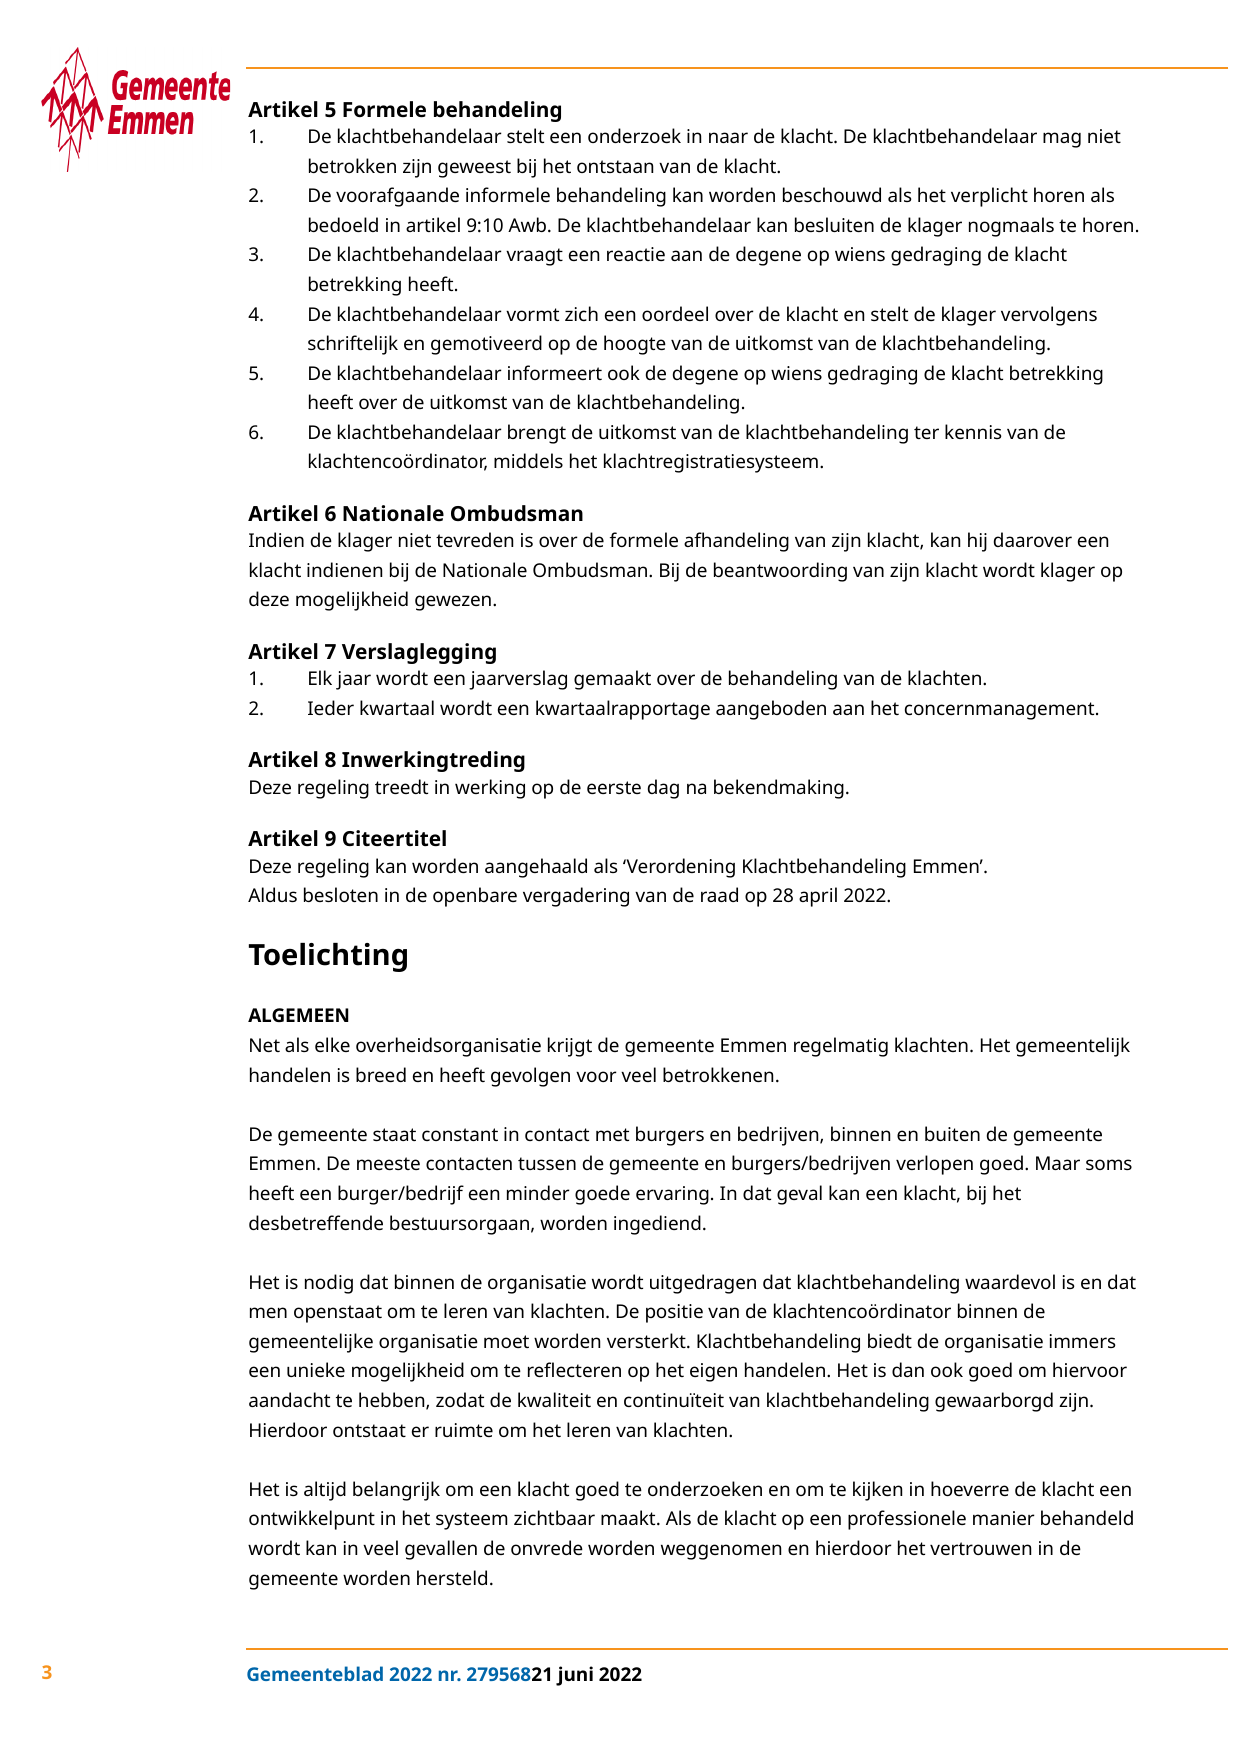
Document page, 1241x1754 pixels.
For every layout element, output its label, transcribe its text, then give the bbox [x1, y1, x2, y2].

text Deze regeling treedt in werking op de eerste dag na bekendmaking. [248, 774, 1152, 800]
list Ieder kwartaal wordt een kwartaalrapportage aangeboden aan het concernmanagement. [248, 695, 1152, 721]
text De gemeente staat constant in contact met burgers en bedrijven, binnen en buiten de gemeente Emmen. De meeste contacten tussen de gemeente en burgers/bedrijven verlopen goed. Maar soms heeft een burger/bedrijf een minder goede ervaring. In dat geval kan een klacht, bij het desbetreffende bestuursorgaan, worden ingediend. [248, 1121, 1152, 1236]
text Het is altijd belangrijk om een klacht goed te onderzoeken en om te kijken in hoeverre de klacht een ontwikkelpunt in het systeem zichtbaar maakt. Als de klacht op een professionele manier behandeld wordt kan in veel gevallen de onvrede worden weggenomen en hierdoor het vertrouwen in de gemeente worden hersteld. [248, 1476, 1152, 1591]
list De klachtbehandelaar stelt een onderzoek in naar de klacht. De klachtbehandelaar mag niet betrokken zijn geweest bij het ontstaan van de klacht. [248, 123, 1152, 178]
list De klachtbehandelaar vraagt een reactie aan de degene op wiens gedraging de klacht betrekking heeft. [248, 242, 1152, 297]
text Net als elke overheidsorganisatie krijgt de gemeente Emmen regelmatig klachten. Het gemeentelijk handelen is breed en heeft gevolgen voor veel betrokkenen. [248, 1032, 1152, 1088]
text Indien de klager niet tevreden is over de formele afhandeling van zijn klacht, kan hij daarover een klacht indienen bij de Nationale Ombudsman. Bij de beantwoording van zijn klacht wordt klager op deze mogelijkheid gewezen. [248, 527, 1152, 612]
text Artikel 5 Formele behandeling [248, 95, 1152, 123]
list De voorafgaande informele behandeling kan worden beschouwd als het verplicht horen als bedoeld in artikel 9:10 Awb. De klachtbehandelaar kan besluiten de klager nogmaals te horen. [248, 182, 1152, 238]
list De klachtbehandelaar vormt zich een oordeel over de klacht en stelt de klager vervolgens schriftelijk en gemotiveerd op de hoogte van de uitkomst van de klachtbehandeling. [248, 301, 1152, 356]
text Toelichting [248, 934, 1152, 973]
text Deze regeling kan worden aangehaald als ‘Verordening Klachtbehandeling Emmen’. [248, 853, 1152, 878]
picture [41, 47, 231, 172]
text Het is nodig dat binnen de organisatie wordt uitgedragen dat klachtbehandeling waardevol is en dat men openstaat om te leren van klachten. De positie van de klachtencoördinator binnen de gemeentelijke organisatie moet worden versterkt. Klachtbehandeling biedt de organisatie immers een unieke mogelijkheid om te reflecteren op het eigen handelen. Het is dan ook goed om hiervoor aandacht te hebben, zodat de kwaliteit en continuïteit van klachtbehandeling gewaarborgd zijn. Hierdoor ontstaat er ruimte om het leren van klachten. [248, 1269, 1152, 1443]
list De klachtbehandelaar brengt de uitkomst van de klachtbehandeling ter kennis van de klachtencoördinator, middels het klachtregistratiesysteem. [248, 419, 1152, 474]
text ALGEMEEN [248, 1003, 1152, 1028]
text Artikel 6 Nationale Ombudsman [248, 499, 1152, 527]
text Artikel 9 Citeertitel [248, 824, 1152, 853]
text Aldus besloten in de openbare vergadering van de raad op 28 april 2022. [248, 882, 1152, 908]
text Artikel 7 Verslaglegging [248, 637, 1152, 666]
text Artikel 8 Inwerkingtreding [248, 746, 1152, 774]
list De klachtbehandelaar informeert ook de degene op wiens gedraging de klacht betrekking heeft over de uitkomst van de klachtbehandeling. [248, 360, 1152, 415]
list Elk jaar wordt een jaarverslag gemaakt over de behandeling van de klachten. [248, 666, 1152, 691]
